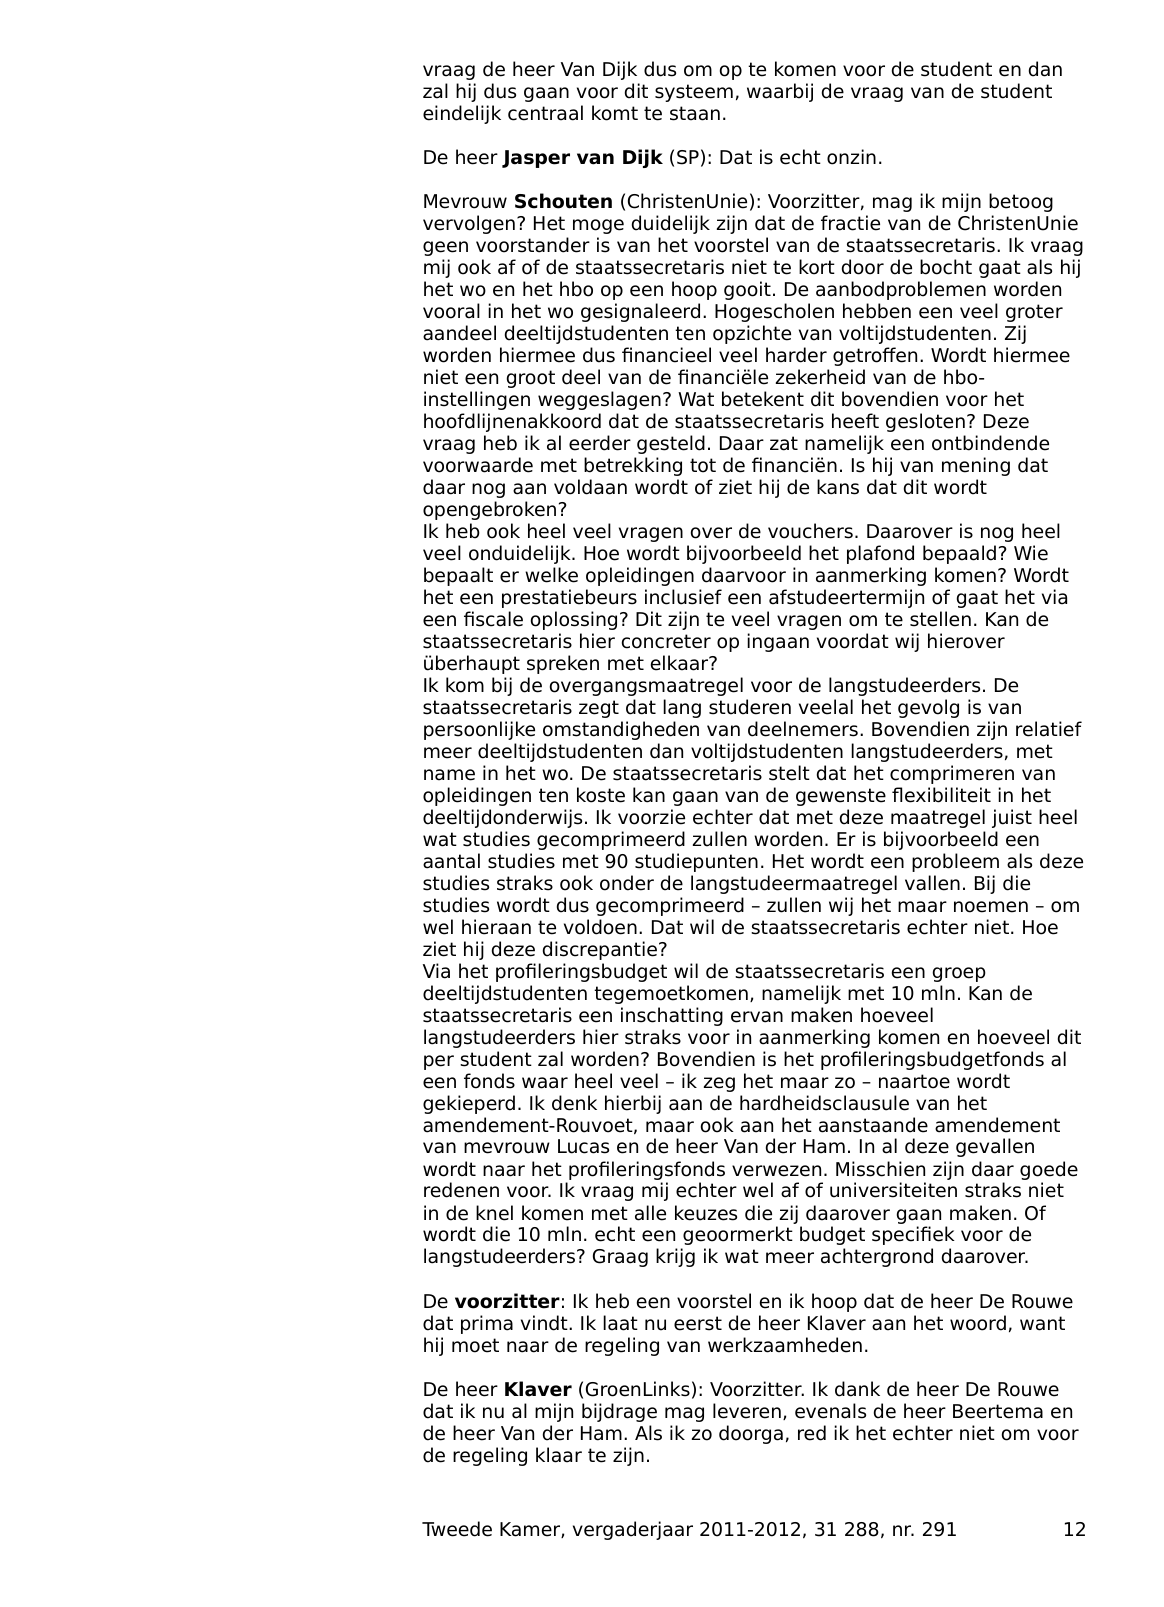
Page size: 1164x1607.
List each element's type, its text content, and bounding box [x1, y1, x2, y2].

text Mevrouw Schouten (ChristenUnie): Voorzitter, mag ik mijn betoog vervolgen? Het moge duidelijk zijn dat de fractie van de ChristenUnie geen voorstander is van het voorstel van de staatssecretaris. Ik vraag mij ook af of de staatssecretaris niet te kort door de bocht gaat als hij het wo en het hbo op een hoop gooit. De aanbodproblemen worden vooral in het wo gesignaleerd. Hogescholen hebben een veel groter aandeel deeltijdstudenten ten opzichte van voltijdstudenten. Zij worden hiermee dus financieel veel harder getroffen. Wordt hiermee niet een groot deel van de financiële zekerheid van de hbo-instellingen weggeslagen? Wat betekent dit bovendien voor het hoofdlijnenakkoord dat de staatssecretaris heeft gesloten? Deze vraag heb ik al eerder gesteld. Daar zat namelijk een ontbindende voorwaarde met betrekking tot de financiën. Is hij van mening dat daar nog aan voldaan wordt of ziet hij de kans dat dit wordt opengebroken? [422, 191, 1087, 521]
text De voorzitter: Ik heb een voorstel en ik hoop dat de heer De Rouwe dat prima vindt. Ik laat nu eerst de heer Klaver aan het woord, want hij moet naar de regeling van werkzaamheden. [422, 1291, 1087, 1356]
text Ik heb ook heel veel vragen over de vouchers. Daarover is nog heel veel onduidelijk. Hoe wordt bijvoorbeeld het plafond bepaald? Wie bepaalt er welke opleidingen daarvoor in aanmerking komen? Wordt het een prestatiebeurs inclusief een afstudeertermijn of gaat het via een fiscale oplossing? Dit zijn te veel vragen om te stellen. Kan de staatssecretaris hier concreter op ingaan voordat wij hierover überhaupt spreken met elkaar? [422, 521, 1087, 675]
text De heer Klaver (GroenLinks): Voorzitter. Ik dank de heer De Rouwe dat ik nu al mijn bijdrage mag leveren, evenals de heer Beertema en de heer Van der Ham. Als ik zo doorga, red ik het echter niet om voor de regeling klaar te zijn. [422, 1379, 1087, 1467]
text Via het profileringsbudget wil de staatssecretaris een groep deeltijdstudenten tegemoetkomen, namelijk met 10 mln. Kan de staatssecretaris een inschatting ervan maken hoeveel langstudeerders hier straks voor in aanmerking komen en hoeveel dit per student zal worden? Bovendien is het profileringsbudgetfonds al een fonds waar heel veel – ik zeg het maar zo – naartoe wordt gekieperd. Ik denk hierbij aan de hardheidsclausule van het amendement-Rouvoet, maar ook aan het aanstaande amendement van mevrouw Lucas en de heer Van der Ham. In al deze gevallen wordt naar het profileringsfonds verwezen. Misschien zijn daar goede redenen voor. Ik vraag mij echter wel af of universiteiten straks niet in de knel komen met alle keuzes die zij daarover gaan maken. Of wordt die 10 mln. echt een geoormerkt budget specifiek voor de langstudeerders? Graag krijg ik wat meer achtergrond daarover. [422, 961, 1087, 1268]
text vraag de heer Van Dijk dus om op te komen voor de student en dan zal hij dus gaan voor dit systeem, waarbij de vraag van de student eindelijk centraal komt te staan. [422, 59, 1087, 125]
text Ik kom bij de overgangsmaatregel voor de langstudeerders. De staatssecretaris zegt dat lang studeren veelal het gevolg is van persoonlijke omstandigheden van deelnemers. Bovendien zijn relatief meer deeltijdstudenten dan voltijdstudenten langstudeerders, met name in het wo. De staatssecretaris stelt dat het comprimeren van opleidingen ten koste kan gaan van de gewenste flexibiliteit in het deeltijdonderwijs. Ik voorzie echter dat met deze maatregel juist heel wat studies gecomprimeerd zullen worden. Er is bijvoorbeeld een aantal studies met 90 studiepunten. Het wordt een probleem als deze studies straks ook onder de langstudeermaatregel vallen. Bij die studies wordt dus gecomprimeerd – zullen wij het maar noemen – om wel hieraan te voldoen. Dat wil de staatssecretaris echter niet. Hoe ziet hij deze discrepantie? [422, 675, 1087, 961]
text De heer Jasper van Dijk (SP): Dat is echt onzin. [422, 147, 1087, 169]
